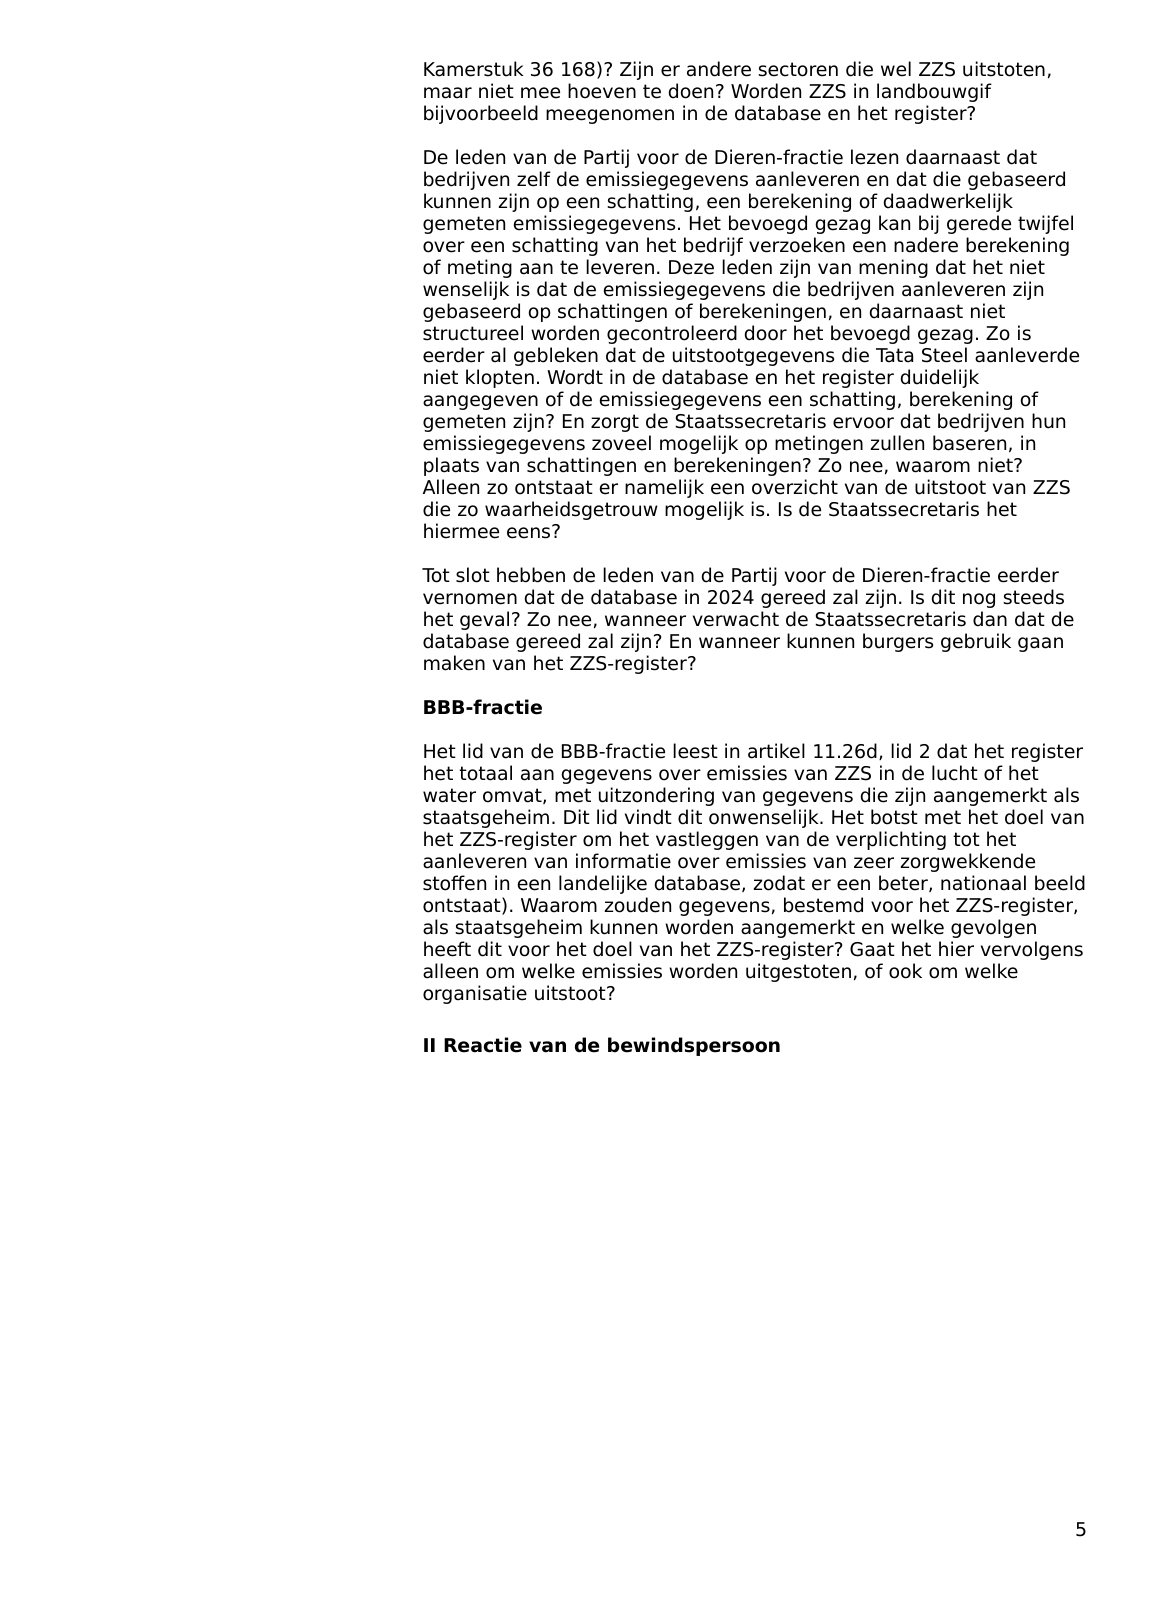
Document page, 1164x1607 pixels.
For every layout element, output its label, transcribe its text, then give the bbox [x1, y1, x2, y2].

text Kamerstuk 36 168)? Zijn er andere sectoren die wel ZZS uitstoten, maar niet mee hoeven te doen? Worden ZZS in landbouwgif bijvoorbeeld meegenomen in de database en het register? [422, 59, 1087, 125]
text Het lid van de BBB-fractie leest in artikel 11.26d, lid 2 dat het register het totaal aan gegevens over emissies van ZZS in de lucht of het water omvat, met uitzondering van gegevens die zijn aangemerkt als staatsgeheim. Dit lid vindt dit onwenselijk. Het botst met het doel van het ZZS-register om het vastleggen van de verplichting tot het aanleveren van informatie over emissies van zeer zorgwekkende stoffen in een landelijke database, zodat er een beter, nationaal beeld ontstaat). Waarom zouden gegevens, bestemd voor het ZZS-register, als staatsgeheim kunnen worden aangemerkt en welke gevolgen heeft dit voor het doel van het ZZS-register? Gaat het hier vervolgens alleen om welke emissies worden uitgestoten, of ook om welke organisatie uitstoot? [422, 741, 1087, 1005]
text De leden van de Partij voor de Dieren-fractie lezen daarnaast dat bedrijven zelf de emissiegegevens aanleveren en dat die gebaseerd kunnen zijn op een schatting, een berekening of daadwerkelijk gemeten emissiegegevens. Het bevoegd gezag kan bij gerede twijfel over een schatting van het bedrijf verzoeken een nadere berekening of meting aan te leveren. Deze leden zijn van mening dat het niet wenselijk is dat de emissiegegevens die bedrijven aanleveren zijn gebaseerd op schattingen of berekeningen, en daarnaast niet structureel worden gecontroleerd door het bevoegd gezag. Zo is eerder al gebleken dat de uitstootgegevens die Tata Steel aanleverde niet klopten. Wordt in de database en het register duidelijk aangegeven of de emissiegegevens een schatting, berekening of gemeten zijn? En zorgt de Staatssecretaris ervoor dat bedrijven hun emissiegegevens zoveel mogelijk op metingen zullen baseren, in plaats van schattingen en berekeningen? Zo nee, waarom niet? Alleen zo ontstaat er namelijk een overzicht van de uitstoot van ZZS die zo waarheidsgetrouw mogelijk is. Is de Staatssecretaris het hiermee eens? [422, 147, 1087, 543]
subtitle BBB-fractie [422, 697, 1087, 719]
subtitle II Reactie van de bewindspersoon [422, 1035, 1087, 1057]
text Tot slot hebben de leden van de Partij voor de Dieren-fractie eerder vernomen dat de database in 2024 gereed zal zijn. Is dit nog steeds het geval? Zo nee, wanneer verwacht de Staatssecretaris dan dat de database gereed zal zijn? En wanneer kunnen burgers gebruik gaan maken van het ZZS-register? [422, 565, 1087, 675]
